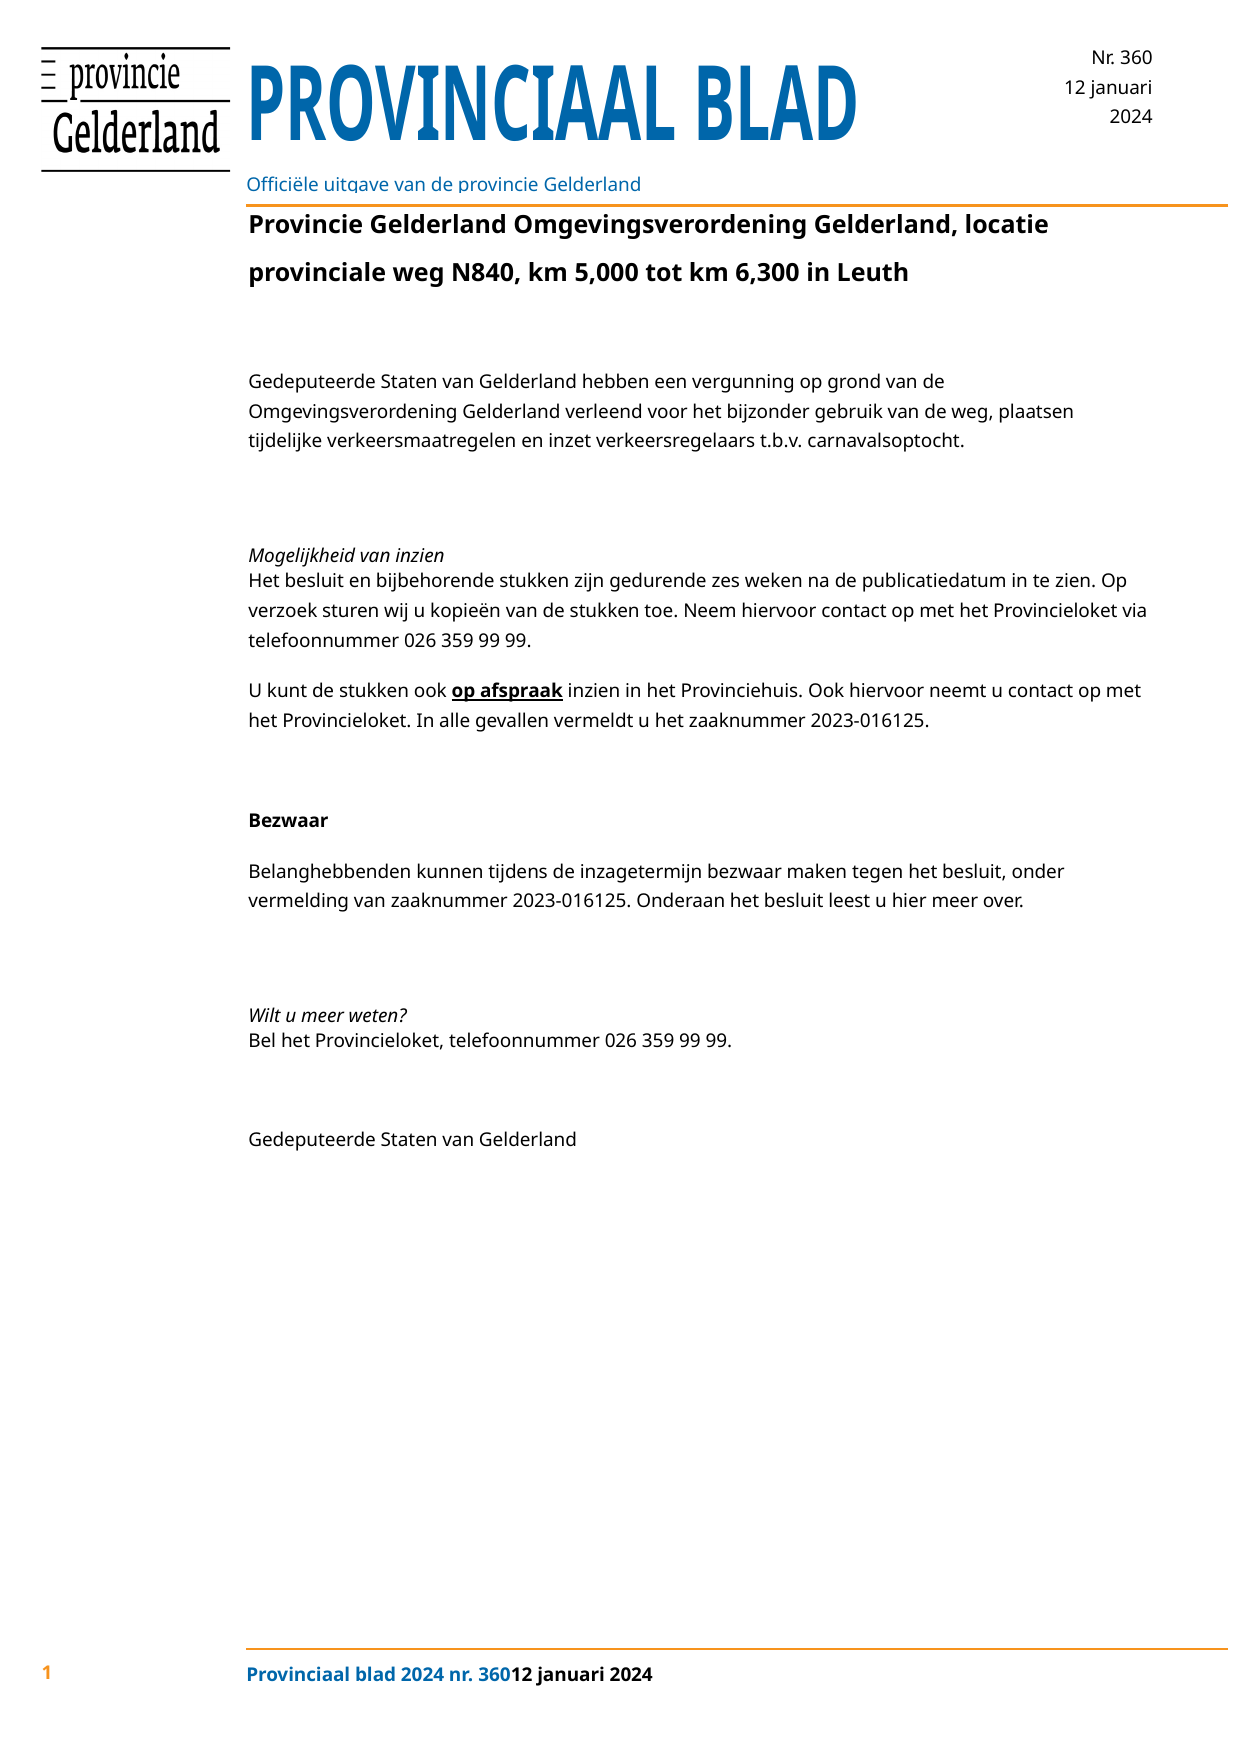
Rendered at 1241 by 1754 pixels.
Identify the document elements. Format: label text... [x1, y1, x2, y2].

text Bezwaar [248, 808, 1152, 833]
text Gedeputeerde Staten van Gelderland hebben een vergunning op grond van de Omgevingsverordening Gelderland verleend voor het bijzonder gebruik van de weg, plaatsen tijdelijke verkeersmaatregelen en inzet verkeersregelaars t.b.v. carnavalsoptocht. [248, 368, 1152, 453]
text Wilt u meer weten? [248, 1002, 1152, 1028]
text Belanghebbenden kunnen tijdens de inzagetermijn bezwaar maken tegen het besluit, onder vermelding van zaaknummer 2023-016125. Onderaan het besluit leest u hier meer over. [248, 858, 1152, 913]
text Mogelijkheid van inzien [248, 542, 1152, 568]
text Het besluit en bijbehorende stukken zijn gedurende zes weken na de publicatiedatum in te zien. Op verzoek sturen wij u kopieën van de stukken toe. Neem hiervoor contact op met het Provincieloket via telefoonnummer 026 359 99 99. [248, 568, 1152, 652]
text U kunt de stukken ook op afspraak inzien in het Provinciehuis. Ook hiervoor neemt u contact op met het Provincieloket. In alle gevallen vermeldt u het zaaknummer 2023-016125. [248, 677, 1152, 732]
text Bel het Provincieloket, telefoonnummer 026 359 99 99. [248, 1028, 1152, 1053]
picture [41, 47, 231, 172]
text Gedeputeerde Staten van Gelderland [248, 1126, 1152, 1152]
text Provincie Gelderland Omgevingsverordening Gelderland, locatie provinciale weg N840, km 5,000 tot km 6,300 in Leuth [248, 207, 1152, 288]
